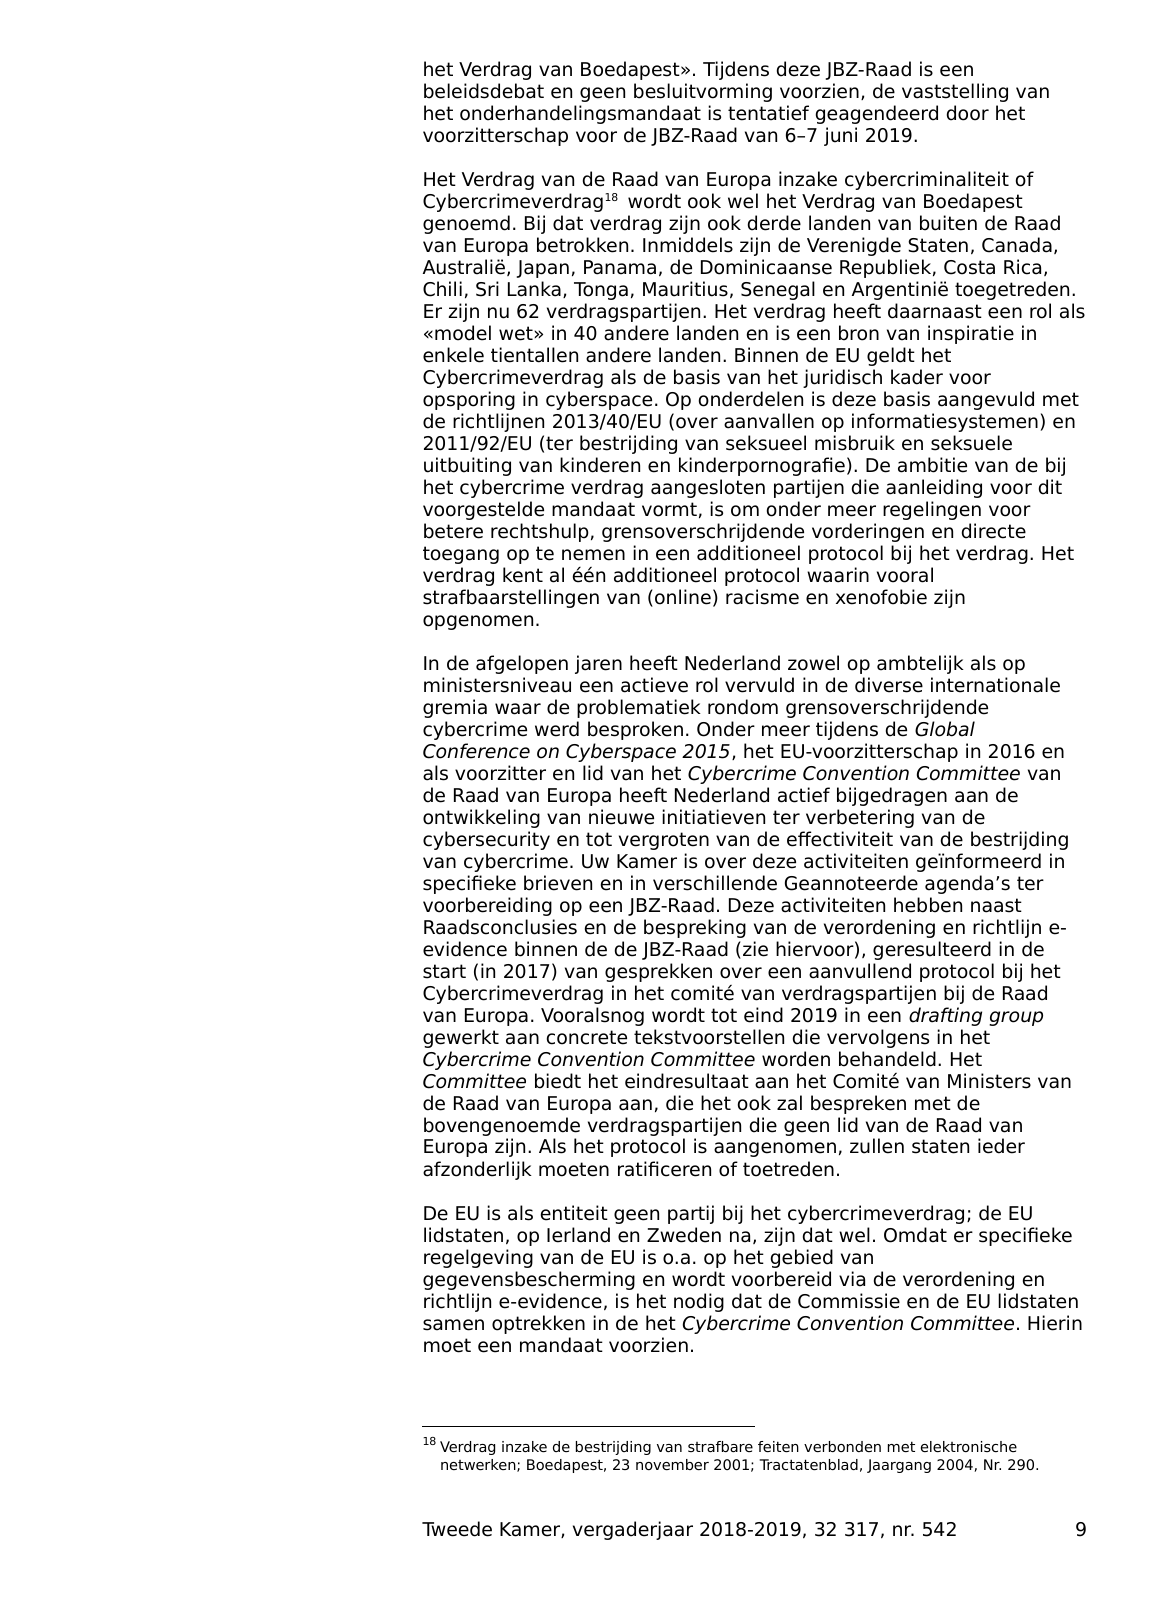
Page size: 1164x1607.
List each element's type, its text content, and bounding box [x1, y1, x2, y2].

text Het Verdrag van de Raad van Europa inzake cybercriminaliteit of Cybercrimeverdrag wordt ook wel het Verdrag van Boedapest genoemd. Bij dat verdrag zijn ook derde landen van buiten de Raad van Europa betrokken. Inmiddels zijn de Verenigde Staten, Canada, Australië, Japan, Panama, de Dominicaanse Republiek, Costa Rica, Chili, Sri Lanka, Tonga, Mauritius, Senegal en Argentinië toegetreden. Er zijn nu 62 verdragspartijen. Het verdrag heeft daarnaast een rol als «model wet» in 40 andere landen en is een bron van inspiratie in enkele tientallen andere landen. Binnen de EU geldt het Cybercrimeverdrag als de basis van het juridisch kader voor opsporing in cyberspace. Op onderdelen is deze basis aangevuld met de richtlijnen 2013/40/EU (over aanvallen op informatiesystemen) en 2011/92/EU (ter bestrijding van seksueel misbruik en seksuele uitbuiting van kinderen en kinderpornografie). De ambitie van de bij het cybercrime verdrag aangesloten partijen die aanleiding voor dit voorgestelde mandaat vormt, is om onder meer regelingen voor betere rechtshulp, grensoverschrijdende vorderingen en directe toegang op te nemen in een additioneel protocol bij het verdrag. Het verdrag kent al één additioneel protocol waarin vooral strafbaarstellingen van (online) racisme en xenofobie zijn opgenomen. [422, 169, 1087, 631]
text In de afgelopen jaren heeft Nederland zowel op ambtelijk als op ministersniveau een actieve rol vervuld in de diverse internationale gremia waar de problematiek rondom grensoverschrijdende cybercrime werd besproken. Onder meer tijdens de Global Conference on Cyberspace 2015, het EU-voorzitterschap in 2016 en als voorzitter en lid van het Cybercrime Convention Committee van de Raad van Europa heeft Nederland actief bijgedragen aan de ontwikkeling van nieuwe initiatieven ter verbetering van de cybersecurity en tot vergroten van de effectiviteit van de bestrijding van cybercrime. Uw Kamer is over deze activiteiten geïnformeerd in specifieke brieven en in verschillende Geannoteerde agenda’s ter voorbereiding op een JBZ-Raad. Deze activiteiten hebben naast Raadsconclusies en de bespreking van de verordening en richtlijn e-evidence binnen de de JBZ-Raad (zie hiervoor), geresulteerd in de start (in 2017) van gesprekken over een aanvullend protocol bij het Cybercrimeverdrag in het comité van verdragspartijen bij de Raad van Europa. Vooralsnog wordt tot eind 2019 in een drafting group gewerkt aan concrete tekstvoorstellen die vervolgens in het Cybercrime Convention Committee worden behandeld. Het Committee biedt het eindresultaat aan het Comité van Ministers van de Raad van Europa aan, die het ook zal bespreken met de bovengenoemde verdragspartijen die geen lid van de Raad van Europa zijn. Als het protocol is aangenomen, zullen staten ieder afzonderlijk moeten ratificeren of toetreden. [422, 653, 1087, 1180]
text Verdrag inzake de bestrijding van strafbare feiten verbonden met elektronische netwerken; Boedapest, 23 november 2001; Tractatenblad, Jaargang 2004, Nr. 290. [422, 1435, 1087, 1474]
text De EU is als entiteit geen partij bij het cybercrimeverdrag; de EU lidstaten, op Ierland en Zweden na, zijn dat wel. Omdat er specifieke regelgeving van de EU is o.a. op het gebied van gegevensbescherming en wordt voorbereid via de verordening en richtlijn e-evidence, is het nodig dat de Commissie en de EU lidstaten samen optrekken in de het Cybercrime Convention Committee. Hierin moet een mandaat voorzien. [422, 1203, 1087, 1356]
text het Verdrag van Boedapest». Tijdens deze JBZ-Raad is een beleidsdebat en geen besluitvorming voorzien, de vaststelling van het onderhandelingsmandaat is tentatief geagendeerd door het voorzitterschap voor de JBZ-Raad van 6–7 juni 2019. [422, 59, 1087, 147]
